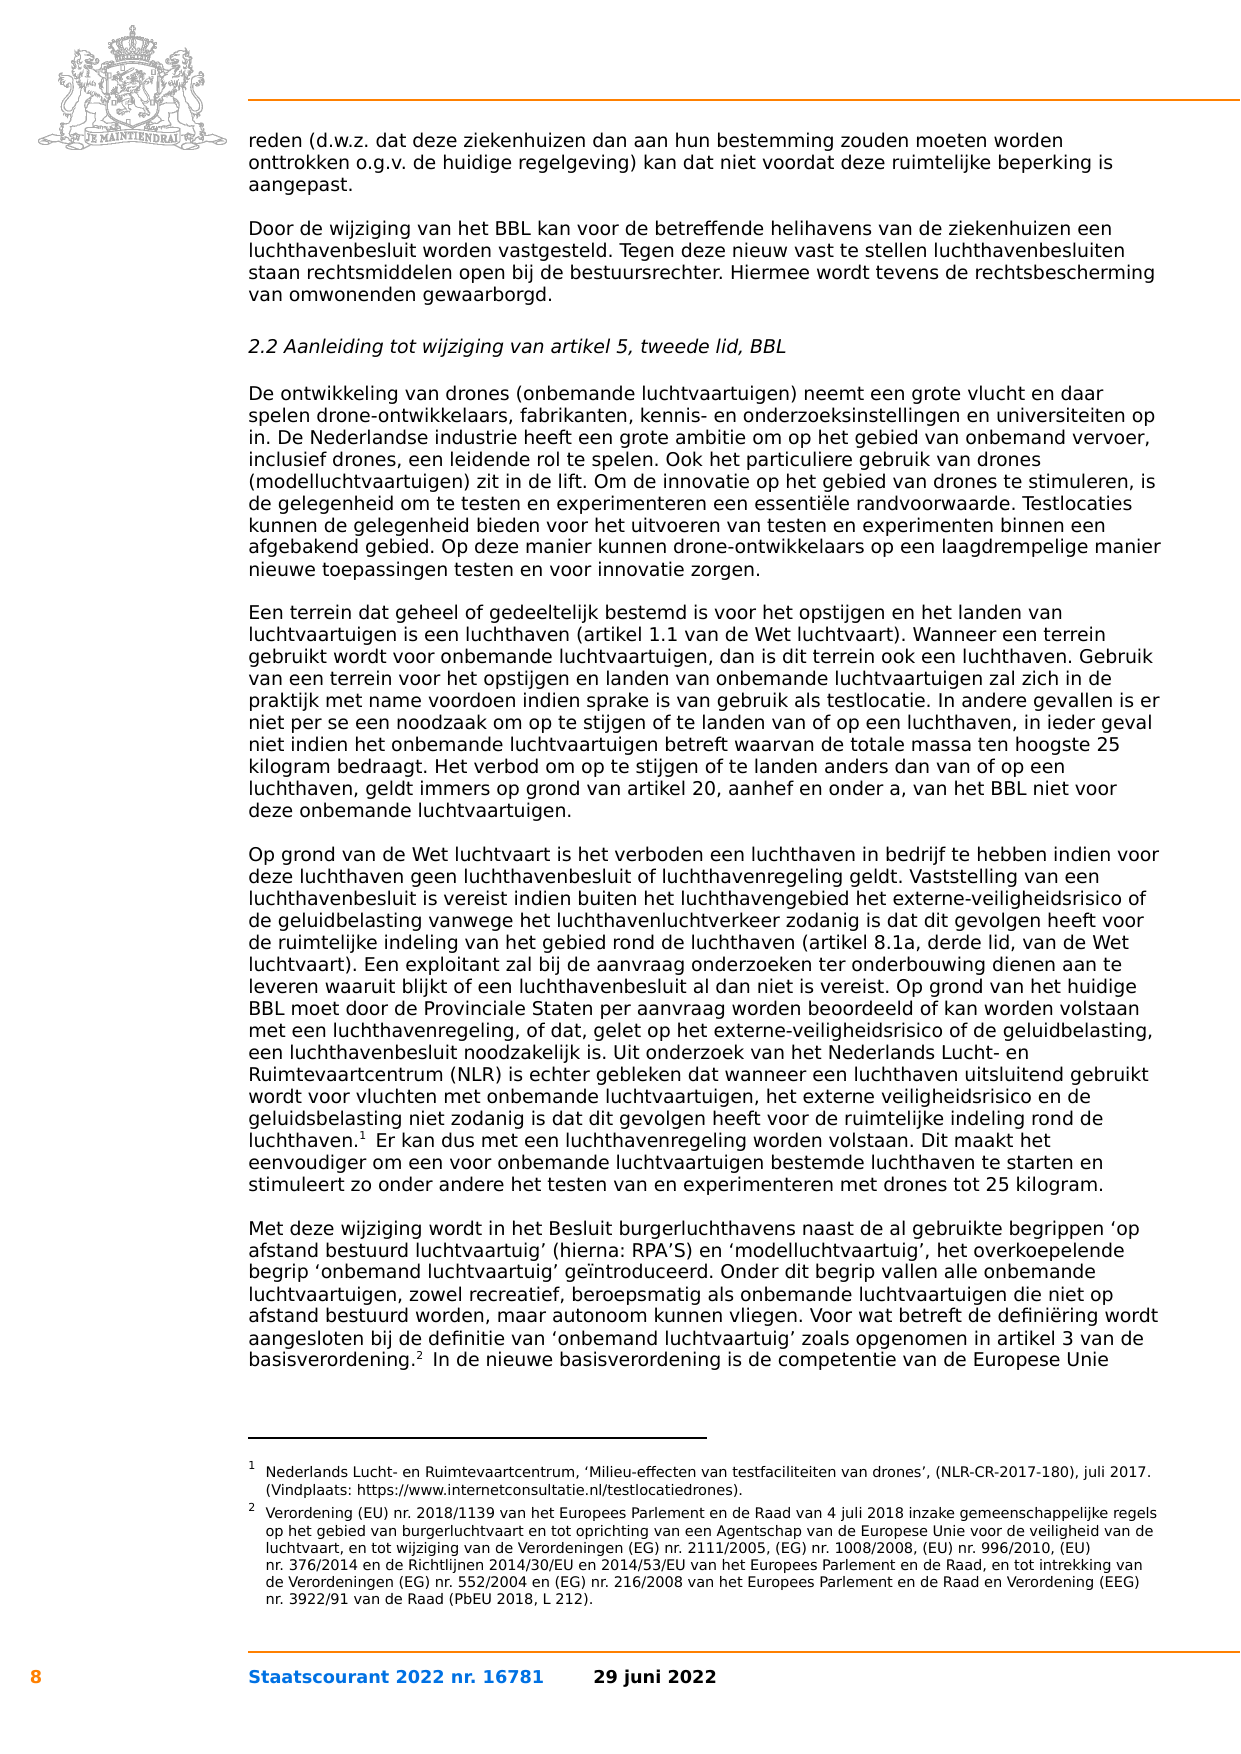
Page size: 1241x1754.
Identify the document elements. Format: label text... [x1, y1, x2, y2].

text Met deze wijziging wordt in het Besluit burgerluchthavens naast de al gebruikte begrippen ‘op afstand bestuurd luchtvaartuig’ (hierna: RPA’S) en ‘modelluchtvaartuig’, het overkoepelende begrip ‘onbemand luchtvaartuig’ geïntroduceerd. Onder dit begrip vallen alle onbemande luchtvaartuigen, zowel recreatief, beroepsmatig als onbemande luchtvaartuigen die niet op afstand bestuurd worden, maar autonoom kunnen vliegen. Voor wat betreft de definiëring wordt aangesloten bij de definitie van ‘onbemand luchtvaartuig’ zoals opgenomen in artikel 3 van de basisverordening. In de nieuwe basisverordening is de competentie van de Europese Unie [248, 1217, 1163, 1371]
text Door de wijziging van het BBL kan voor de betreffende helihavens van de ziekenhuizen een luchthavenbesluit worden vastgesteld. Tegen deze nieuw vast te stellen luchthavenbesluiten staan rechtsmiddelen open bij de bestuursrechter. Hiermee wordt tevens de rechtsbescherming van omwonenden gewaarborgd. [248, 218, 1163, 306]
text Nederlands Lucht- en Ruimtevaartcentrum, ‘Milieu-effecten van testfaciliteiten van drones’, (NLR-CR-2017-180), juli 2017. (Vindplaats: https://www.internetconsultatie.nl/testlocatiedrones). [248, 1459, 1163, 1498]
text reden (d.w.z. dat deze ziekenhuizen dan aan hun bestemming zouden moeten worden onttrokken o.g.v. de huidige regelgeving) kan dat niet voordat deze ruimtelijke beperking is aangepast. [248, 130, 1163, 196]
text De ontwikkeling van drones (onbemande luchtvaartuigen) neemt een grote vlucht en daar spelen drone-ontwikkelaars, fabrikanten, kennis- en onderzoeksinstellingen en universiteiten op in. De Nederlandse industrie heeft een grote ambitie om op het gebied van onbemand vervoer, inclusief drones, een leidende rol te spelen. Ook het particuliere gebruik van drones (modelluchtvaartuigen) zit in de lift. Om de innovatie op het gebied van drones te stimuleren, is de gelegenheid om te testen en experimenteren een essentiële randvoorwaarde. Testlocaties kunnen de gelegenheid bieden voor het uitvoeren van testen en experimenten binnen een afgebakend gebied. Op deze manier kunnen drone-ontwikkelaars op een laagdrempelige manier nieuwe toepassingen testen en voor innovatie zorgen. [248, 383, 1163, 580]
subtitle 2.2 Aanleiding tot wijziging van artikel 5, tweede lid, BBL [248, 336, 1163, 358]
text Verordening (EU) nr. 2018/1139 van het Europees Parlement en de Raad van 4 juli 2018 inzake gemeenschappelijke regels op het gebied van burgerluchtvaart en tot oprichting van een Agentschap van de Europese Unie voor de veiligheid van de luchtvaart, en tot wijziging van de Verordeningen (EG) nr. 2111/2005, (EG) nr. 1008/2008, (EU) nr. 996/2010, (EU) nr. 376/2014 en de Richtlijnen 2014/30/EU en 2014/53/EU van het Europees Parlement en de Raad, en tot intrekking van de Verordeningen (EG) nr. 552/2004 en (EG) nr. 216/2008 van het Europees Parlement en de Raad en Verordening (EEG) nr. 3922/91 van de Raad (PbEU 2018, L 212). [248, 1501, 1163, 1608]
picture [38, 25, 227, 150]
text Op grond van de Wet luchtvaart is het verboden een luchthaven in bedrijf te hebben indien voor deze luchthaven geen luchthavenbesluit of luchthavenregeling geldt. Vaststelling van een luchthavenbesluit is vereist indien buiten het luchthavengebied het externe-veiligheidsrisico of de geluidbelasting vanwege het luchthavenluchtverkeer zodanig is dat dit gevolgen heeft voor de ruimtelijke indeling van het gebied rond de luchthaven (artikel 8.1a, derde lid, van de Wet luchtvaart). Een exploitant zal bij de aanvraag onderzoeken ter onderbouwing dienen aan te leveren waaruit blijkt of een luchthavenbesluit al dan niet is vereist. Op grond van het huidige BBL moet door de Provinciale Staten per aanvraag worden beoordeeld of kan worden volstaan met een luchthavenregeling, of dat, gelet op het externe-veiligheidsrisico of de geluidbelasting, een luchthavenbesluit noodzakelijk is. Uit onderzoek van het Nederlands Lucht- en Ruimtevaartcentrum (NLR) is echter gebleken dat wanneer een luchthaven uitsluitend gebruikt wordt voor vluchten met onbemande luchtvaartuigen, het externe veiligheidsrisico en de geluidsbelasting niet zodanig is dat dit gevolgen heeft voor de ruimtelijke indeling rond de luchthaven. Er kan dus met een luchthavenregeling worden volstaan. Dit maakt het eenvoudiger om een voor onbemande luchtvaartuigen bestemde luchthaven te starten en stimuleert zo onder andere het testen van en experimenteren met drones tot 25 kilogram. [248, 844, 1163, 1196]
text Een terrein dat geheel of gedeeltelijk bestemd is voor het opstijgen en het landen van luchtvaartuigen is een luchthaven (artikel 1.1 van de Wet luchtvaart). Wanneer een terrein gebruikt wordt voor onbemande luchtvaartuigen, dan is dit terrein ook een luchthaven. Gebruik van een terrein voor het opstijgen en landen van onbemande luchtvaartuigen zal zich in de praktijk met name voordoen indien sprake is van gebruik als testlocatie. In andere gevallen is er niet per se een noodzaak om op te stijgen of te landen van of op een luchthaven, in ieder geval niet indien het onbemande luchtvaartuigen betreft waarvan de totale massa ten hoogste 25 kilogram bedraagt. Het verbod om op te stijgen of te landen anders dan van of op een luchthaven, geldt immers op grond van artikel 20, aanhef en onder a, van het BBL niet voor deze onbemande luchtvaartuigen. [248, 602, 1163, 822]
